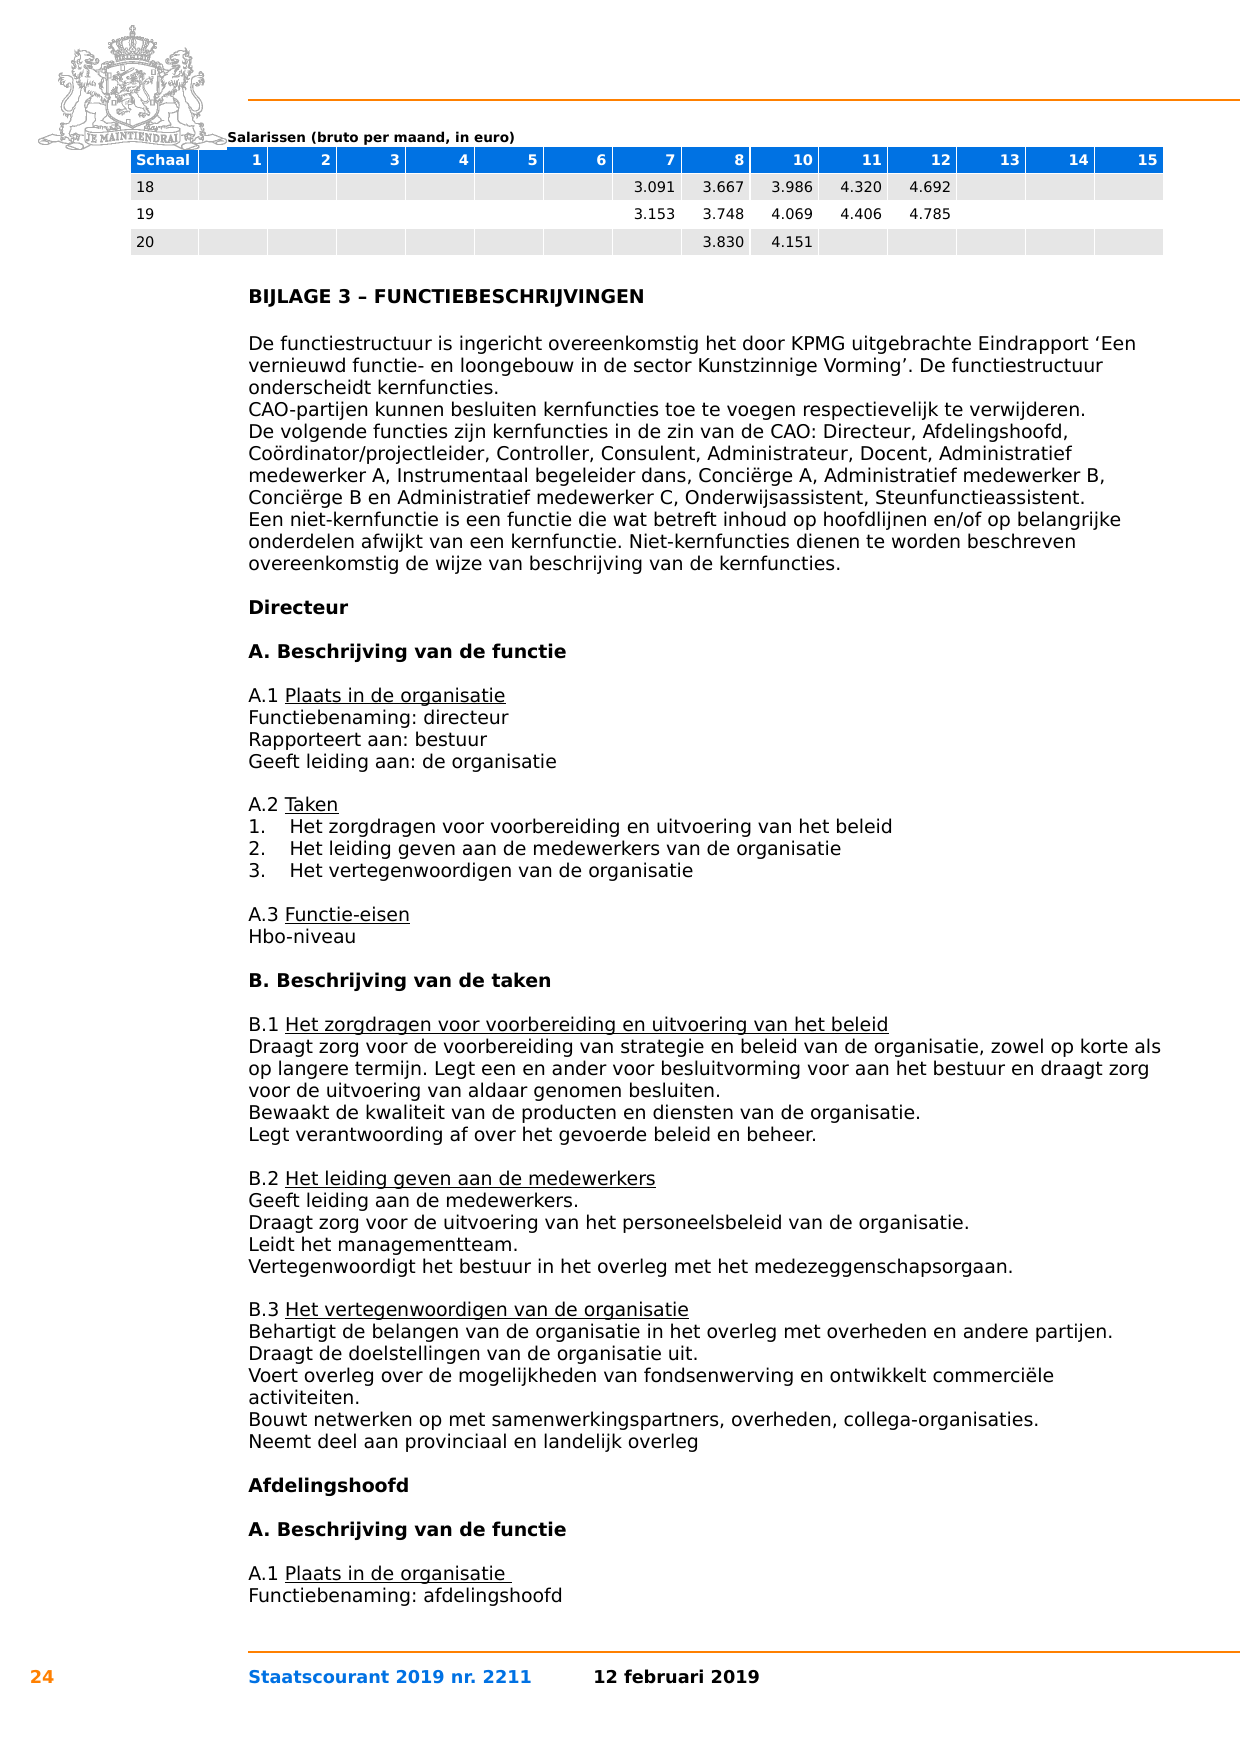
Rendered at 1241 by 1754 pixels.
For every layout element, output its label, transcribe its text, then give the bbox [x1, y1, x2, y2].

text 2. Het leiding geven aan de medewerkers van de organisatie [248, 838, 1163, 860]
table_cell [1026, 174, 1094, 200]
text Functiebenaming: directeur [248, 707, 1163, 728]
table_cell [1095, 229, 1163, 255]
table_cell 3.153 [613, 201, 681, 228]
table_cell 3.667 [682, 174, 749, 200]
text B.1 Het zorgdragen voor voorbereiding en uitvoering van het beleid [248, 1014, 1163, 1036]
text A.1 Plaats in de organisatie [248, 1563, 1163, 1585]
text Behartigt de belangen van de organisatie in het overleg met overheden en andere partijen. [248, 1321, 1163, 1343]
table_cell 19 [131, 201, 198, 228]
table_cell 3.830 [682, 229, 749, 255]
table_cell 13 [957, 147, 1025, 173]
text Voert overleg over de mogelijkheden van fondsenwerving en ontwikkelt commerciële activiteiten. [248, 1365, 1163, 1409]
table_cell [544, 229, 612, 255]
text De volgende functies zijn kernfuncties in de zin van de CAO: Directeur, Afdelingshoofd, Coördinator/projectleider, Controller, Consulent, Administrateur, Docent, Administratief medewerker A, Instrumentaal begeleider dans, Conciërge A, Administratief medewerker B, Conciërge B en Administratief medewerker C, Onderwijsassistent, Steunfunctieassistent. [248, 421, 1163, 509]
subtitle Afdelingshoofd [248, 1475, 1163, 1497]
text Draagt zorg voor de voorbereiding van strategie en beleid van de organisatie, zowel op korte als op langere termijn. Legt een en ander voor besluitvorming voor aan het bestuur en draagt zorg voor de uitvoering van aldaar genomen besluiten. [248, 1036, 1163, 1102]
table_cell [406, 174, 474, 200]
table_cell [199, 229, 267, 255]
table_cell 14 [1026, 147, 1094, 173]
table_cell [1095, 174, 1163, 200]
table_cell [1095, 201, 1163, 228]
table_cell 4 [406, 147, 474, 173]
subtitle BIJLAGE 3 – FUNCTIEBESCHRIJVINGEN [248, 286, 1163, 308]
table_cell [1026, 201, 1094, 228]
table_cell 11 [819, 147, 887, 173]
text Rapporteert aan: bestuur [248, 728, 1163, 751]
table_cell 7 [613, 147, 681, 173]
subtitle A. Beschrijving van de functie [248, 1519, 1163, 1541]
table_header Salarissen (bruto per maand, in euro) [227, 130, 1163, 146]
table_cell 10 [751, 147, 818, 173]
text Leidt het managementteam. [248, 1233, 1163, 1256]
text Vertegenwoordigt het bestuur in het overleg met het medezeggenschapsorgaan. [248, 1256, 1163, 1277]
text Hbo-niveau [248, 926, 1163, 948]
text Geeft leiding aan de medewerkers. [248, 1189, 1163, 1212]
table_cell 5 [475, 147, 543, 173]
text Bewaakt de kwaliteit van de producten en diensten van de organisatie. [248, 1102, 1163, 1124]
table_cell [406, 229, 474, 255]
table_cell [957, 201, 1025, 228]
table_cell [544, 201, 612, 228]
table_cell [475, 229, 543, 255]
table_cell 3 [337, 147, 405, 173]
table_cell [613, 229, 681, 255]
text Draagt zorg voor de uitvoering van het personeelsbeleid van de organisatie. [248, 1212, 1163, 1233]
text De functiestructuur is ingericht overeenkomstig het door KPMG uitgebrachte Eindrapport ‘Een vernieuwd functie- en loongebouw in de sector Kunstzinnige Vorming’. De functiestructuur onderscheidt kernfuncties. [248, 333, 1163, 399]
text A.1 Plaats in de organisatie [248, 684, 1163, 707]
subtitle B. Beschrijving van de taken [248, 970, 1163, 992]
table_cell [337, 201, 405, 228]
table_cell [819, 229, 887, 255]
table_cell 15 [1095, 147, 1163, 173]
table_cell 18 [131, 174, 198, 200]
table_cell [199, 201, 267, 228]
table_cell [957, 174, 1025, 200]
table_cell 4.151 [751, 229, 818, 255]
table_cell 4.406 [819, 201, 887, 228]
text A.2 Taken [248, 794, 1163, 816]
table_cell 1 [199, 147, 267, 173]
table_cell 4.785 [888, 201, 956, 228]
table_cell 2 [268, 147, 336, 173]
table_cell 3.986 [751, 174, 818, 200]
table_cell [337, 229, 405, 255]
table_cell [888, 229, 956, 255]
table_cell 3.091 [613, 174, 681, 200]
text Functiebenaming: afdelingshoofd [248, 1585, 1163, 1607]
table_cell [337, 174, 405, 200]
table_cell 4.320 [819, 174, 887, 200]
table_cell 8 [682, 147, 749, 173]
table_cell [406, 201, 474, 228]
table_cell 4.692 [888, 174, 956, 200]
table_cell [475, 201, 543, 228]
table_cell [199, 174, 267, 200]
table_cell [1026, 229, 1094, 255]
table_cell 20 [131, 229, 198, 255]
table_cell 3.748 [682, 201, 749, 228]
table_cell Schaal [131, 150, 198, 173]
table_cell [268, 229, 336, 255]
text Legt verantwoording af over het gevoerde beleid en beheer. [248, 1124, 1163, 1146]
table_cell 4.069 [751, 201, 818, 228]
subtitle Directeur [248, 597, 1163, 619]
text 3. Het vertegenwoordigen van de organisatie [248, 860, 1163, 882]
text Bouwt netwerken op met samenwerkingspartners, overheden, collega-organisaties. [248, 1409, 1163, 1431]
table_cell [957, 229, 1025, 255]
text Geeft leiding aan: de organisatie [248, 751, 1163, 772]
text B.3 Het vertegenwoordigen van de organisatie [248, 1299, 1163, 1321]
text B.2 Het leiding geven aan de medewerkers [248, 1168, 1163, 1189]
table_cell [544, 174, 612, 200]
table_cell [475, 174, 543, 200]
table_cell 6 [544, 147, 612, 173]
table_cell [268, 201, 336, 228]
text Draagt de doelstellingen van de organisatie uit. [248, 1343, 1163, 1365]
table_cell [268, 174, 336, 200]
text A.3 Functie-eisen [248, 904, 1163, 926]
picture [38, 25, 227, 150]
subtitle A. Beschrijving van de functie [248, 641, 1163, 663]
text 1. Het zorgdragen voor voorbereiding en uitvoering van het beleid [248, 816, 1163, 838]
text CAO-partijen kunnen besluiten kernfuncties toe te voegen respectievelijk te verwijderen. [248, 399, 1163, 421]
text Een niet-kernfunctie is een functie die wat betreft inhoud op hoofdlijnen en/of op belangrijke onderdelen afwijkt van een kernfunctie. Niet-kernfuncties dienen te worden beschreven overeenkomstig de wijze van beschrijving van de kernfuncties. [248, 509, 1163, 575]
table_cell 12 [888, 147, 956, 173]
text Neemt deel aan provinciaal en landelijk overleg [248, 1431, 1163, 1453]
